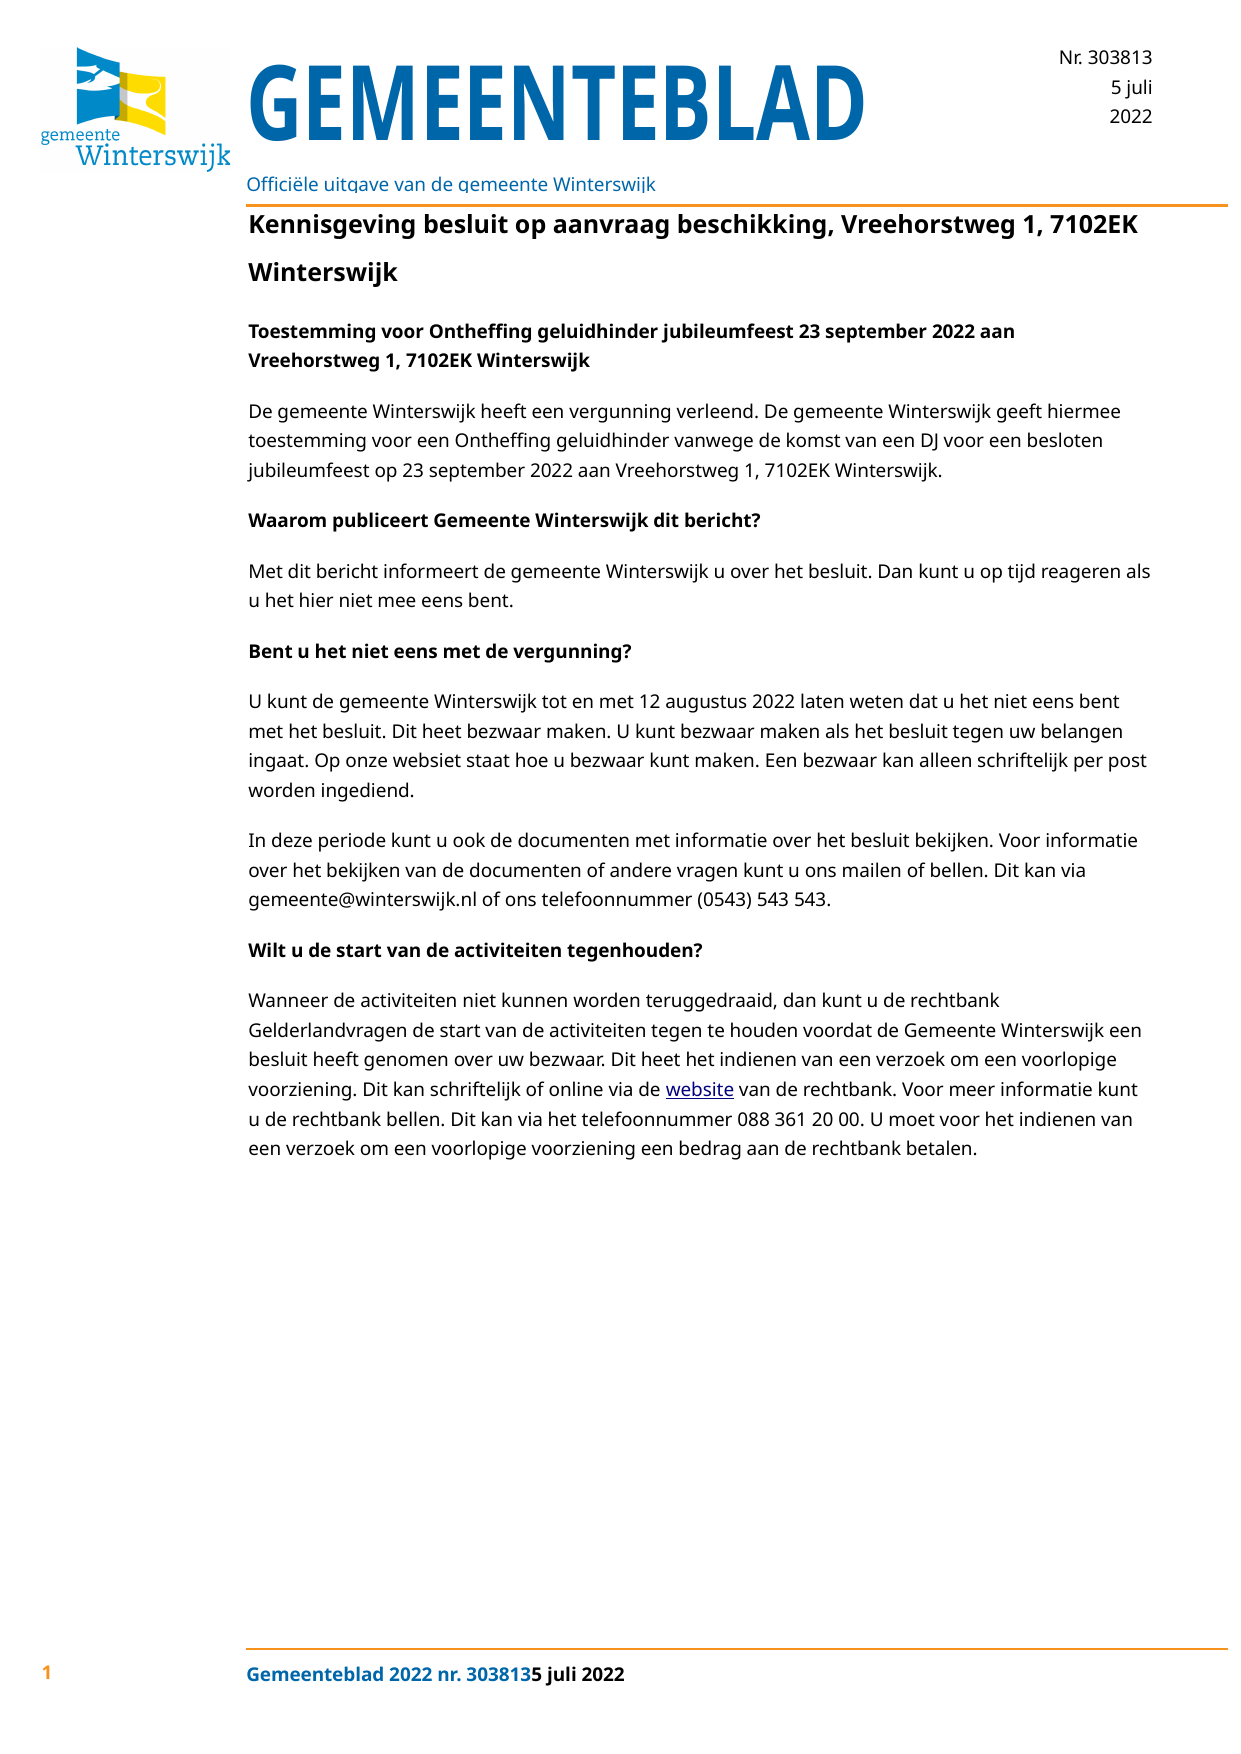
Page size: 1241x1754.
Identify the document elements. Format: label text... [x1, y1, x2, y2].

text Kennisgeving besluit op aanvraag beschikking, Vreehorstweg 1, 7102EK Winterswijk [248, 207, 1152, 288]
text Wanneer de activiteiten niet kunnen worden teruggedraaid, dan kunt u de rechtbank Gelderlandvragen de start van de activiteiten tegen te houden voordat de Gemeente Winterswijk een besluit heeft genomen over uw bezwaar. Dit heet het indienen van een verzoek om een voorlopige voorziening. Dit kan schriftelijk of online via de website van de rechtbank. Voor meer informatie kunt u de rechtbank bellen. Dit kan via het telefoonnummer 088 361 20 00. U moet voor het indienen van een verzoek om een voorlopige voorziening een bedrag aan de rechtbank betalen. [248, 987, 1152, 1161]
text U kunt de gemeente Winterswijk tot en met 12 augustus 2022 laten weten dat u het niet eens bent met het besluit. Dit heet bezwaar maken. U kunt bezwaar maken als het besluit tegen uw belangen ingaat. Op onze websiet staat hoe u bezwaar kunt maken. Een bezwaar kan alleen schriftelijk per post worden ingediend. [248, 688, 1152, 803]
text De gemeente Winterswijk heeft een vergunning verleend. De gemeente Winterswijk geeft hiermee toestemming voor een Ontheffing geluidhinder vanwege de komst van een DJ voor een besloten jubileumfeest op 23 september 2022 aan Vreehorstweg 1, 7102EK Winterswijk. [248, 398, 1152, 483]
text Met dit bericht informeert de gemeente Winterswijk u over het besluit. Dan kunt u op tijd reageren als u het hier niet mee eens bent. [248, 558, 1152, 613]
picture [225, 153, 231, 162]
text In deze periode kunt u ook de documenten met informatie over het besluit bekijken. Voor informatie over het bekijken van de documenten of andere vragen kunt u ons mailen of bellen. Dit kan via gemeente@winterswijk.nl of ons telefoonnummer (0543) 543 543. [248, 827, 1152, 912]
text Wilt u de start van de activiteiten tegenhouden? [248, 937, 1152, 963]
text Bent u het niet eens met de vergunning? [248, 638, 1152, 664]
text Toestemming voor Ontheffing geluidhinder jubileumfeest 23 september 2022 aan Vreehorstweg 1, 7102EK Winterswijk [248, 318, 1152, 373]
picture [41, 47, 231, 172]
text Waarom publiceert Gemeente Winterswijk dit bericht? [248, 507, 1152, 533]
